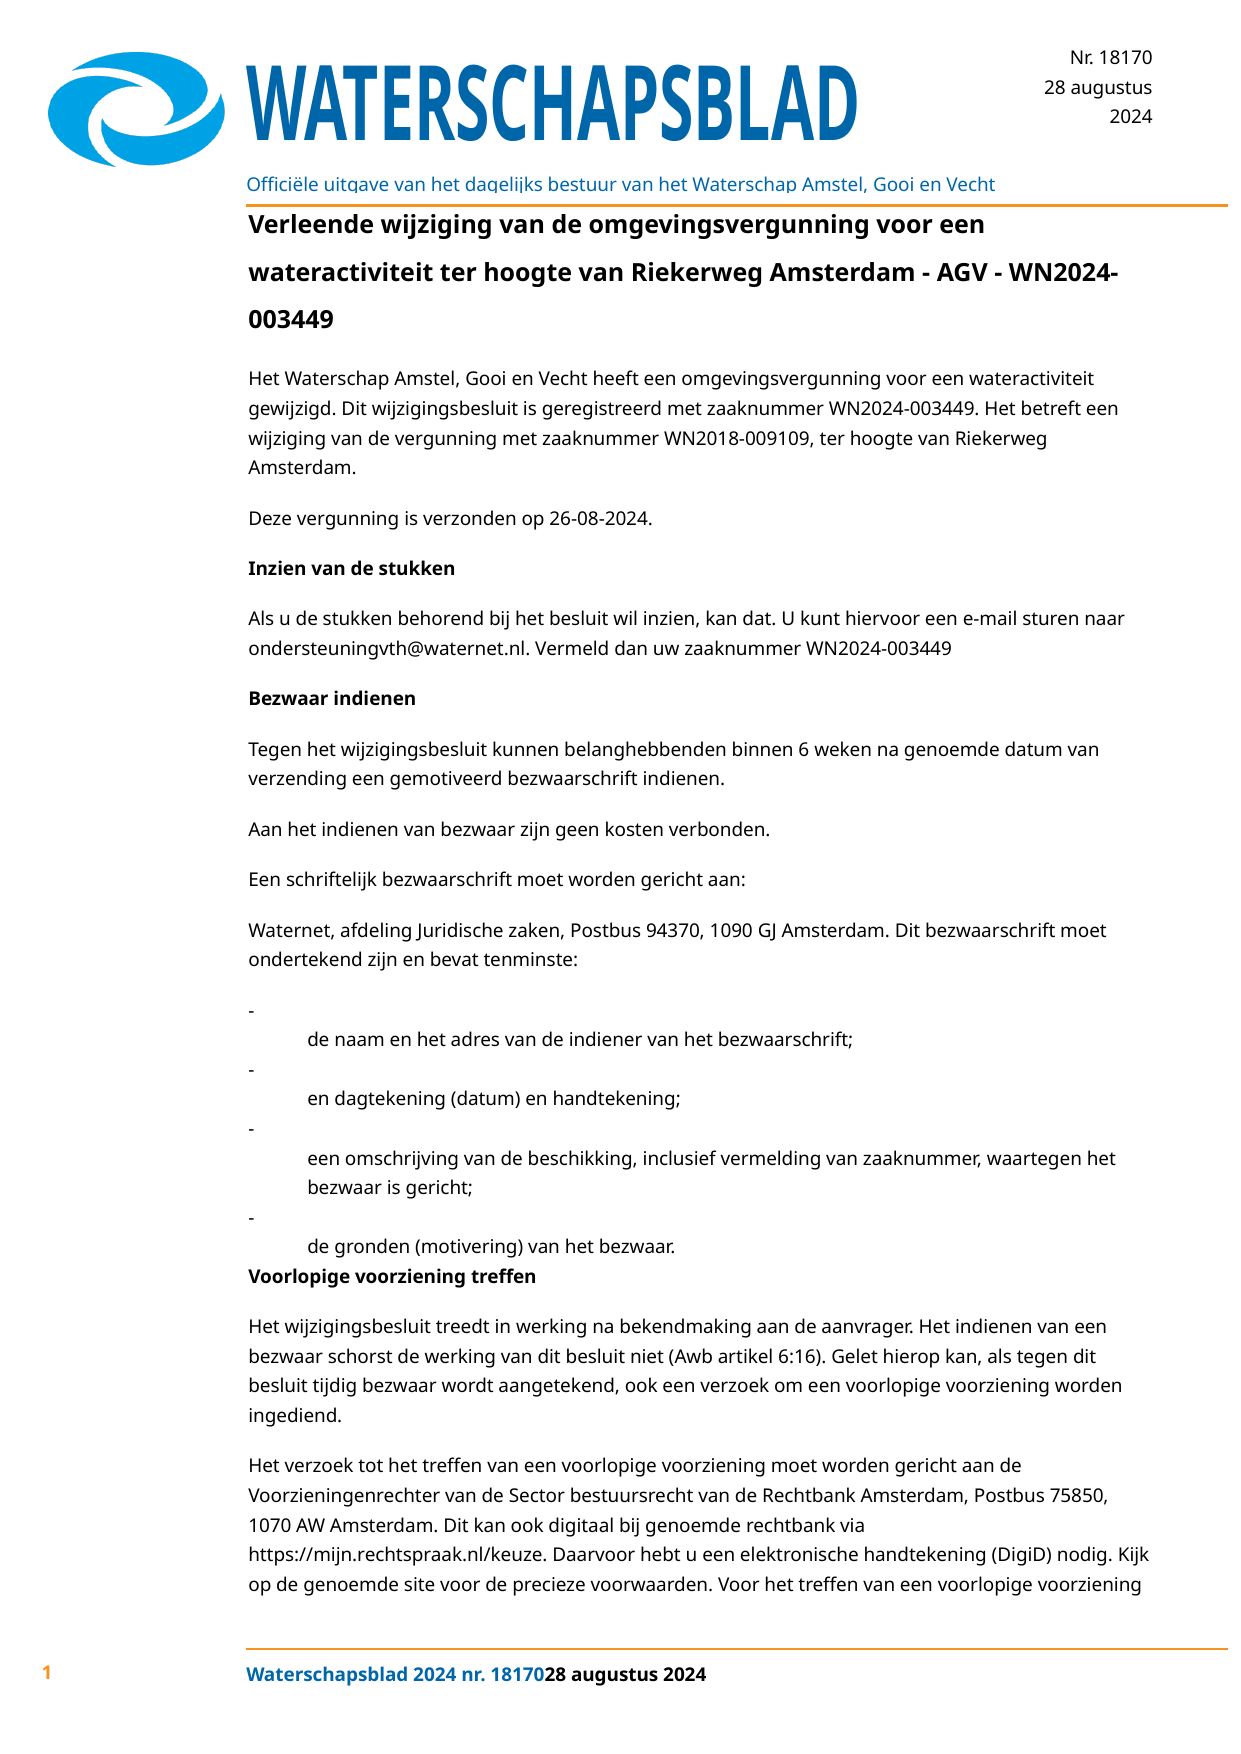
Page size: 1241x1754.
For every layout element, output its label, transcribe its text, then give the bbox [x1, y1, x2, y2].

text Voorlopige voorziening treffen [248, 1263, 1152, 1289]
text Verleende wijziging van de omgevingsvergunning voor een wateractiviteit ter hoogte van Riekerweg Amsterdam - AGV - WN2024-003449 [248, 207, 1152, 336]
picture [41, 47, 231, 172]
text Het Waterschap Amstel, Gooi en Vecht heeft een omgevingsvergunning voor een wateractiviteit gewijzigd. Dit wijzigingsbesluit is geregistreerd met zaaknummer WN2024-003449. Het betreft een wijziging van de vergunning met zaaknummer WN2018-009109, ter hoogte van Riekerweg Amsterdam. [248, 366, 1152, 480]
text Deze vergunning is verzonden op 26-08-2024. [248, 505, 1152, 530]
text Inzien van de stukken [248, 555, 1152, 581]
text Bezwaar indienen [248, 686, 1152, 711]
text Als u de stukken behorend bij het besluit wil inzien, kan dat. U kunt hiervoor een e-mail sturen naar ondersteuningvth@waternet.nl. Vermeld dan uw zaaknummer WN2024-003449 [248, 606, 1152, 661]
text Waternet, afdeling Juridische zaken, Postbus 94370, 1090 GJ Amsterdam. Dit bezwaarschrift moet ondertekend zijn en bevat tenminste: [248, 917, 1152, 972]
text Het verzoek tot het treffen van een voorlopige voorziening moet worden gericht aan de Voorzieningenrechter van de Sector bestuursrecht van de Rechtbank Amsterdam, Postbus 75850, 1070 AW Amsterdam. Dit kan ook digitaal bij genoemde rechtbank via https://mijn.rechtspraak.nl/keuze. Daarvoor hebt u een elektronische handtekening (DigiD) nodig. Kijk op de genoemde site voor de precieze voorwaarden. Voor het treffen van een voorlopige voorziening [248, 1453, 1152, 1597]
text Het wijzigingsbesluit treedt in werking na bekendmaking aan de aanvrager. Het indienen van een bezwaar schorst de werking van dit besluit niet (Awb artikel 6:16). Gelet hierop kan, als tegen dit besluit tijdig bezwaar wordt aangetekend, ook een verzoek om een voorlopige voorziening worden ingediend. [248, 1313, 1152, 1428]
list de gronden (motivering) van het bezwaar. [248, 1233, 1152, 1259]
text Een schriftelijk bezwaarschrift moet worden gericht aan: [248, 866, 1152, 892]
list de naam en het adres van de indiener van het bezwaarschrift; [248, 1026, 1152, 1052]
list en dagtekening (datum) en handtekening; [248, 1086, 1152, 1111]
text Tegen het wijzigingsbesluit kunnen belanghebbenden binnen 6 weken na genoemde datum van verzending een gemotiveerd bezwaarschrift indienen. [248, 736, 1152, 791]
list een omschrijving van de beschikking, inclusief vermelding van zaaknummer, waartegen het bezwaar is gericht; [248, 1145, 1152, 1200]
text Aan het indienen van bezwaar zijn geen kosten verbonden. [248, 816, 1152, 842]
